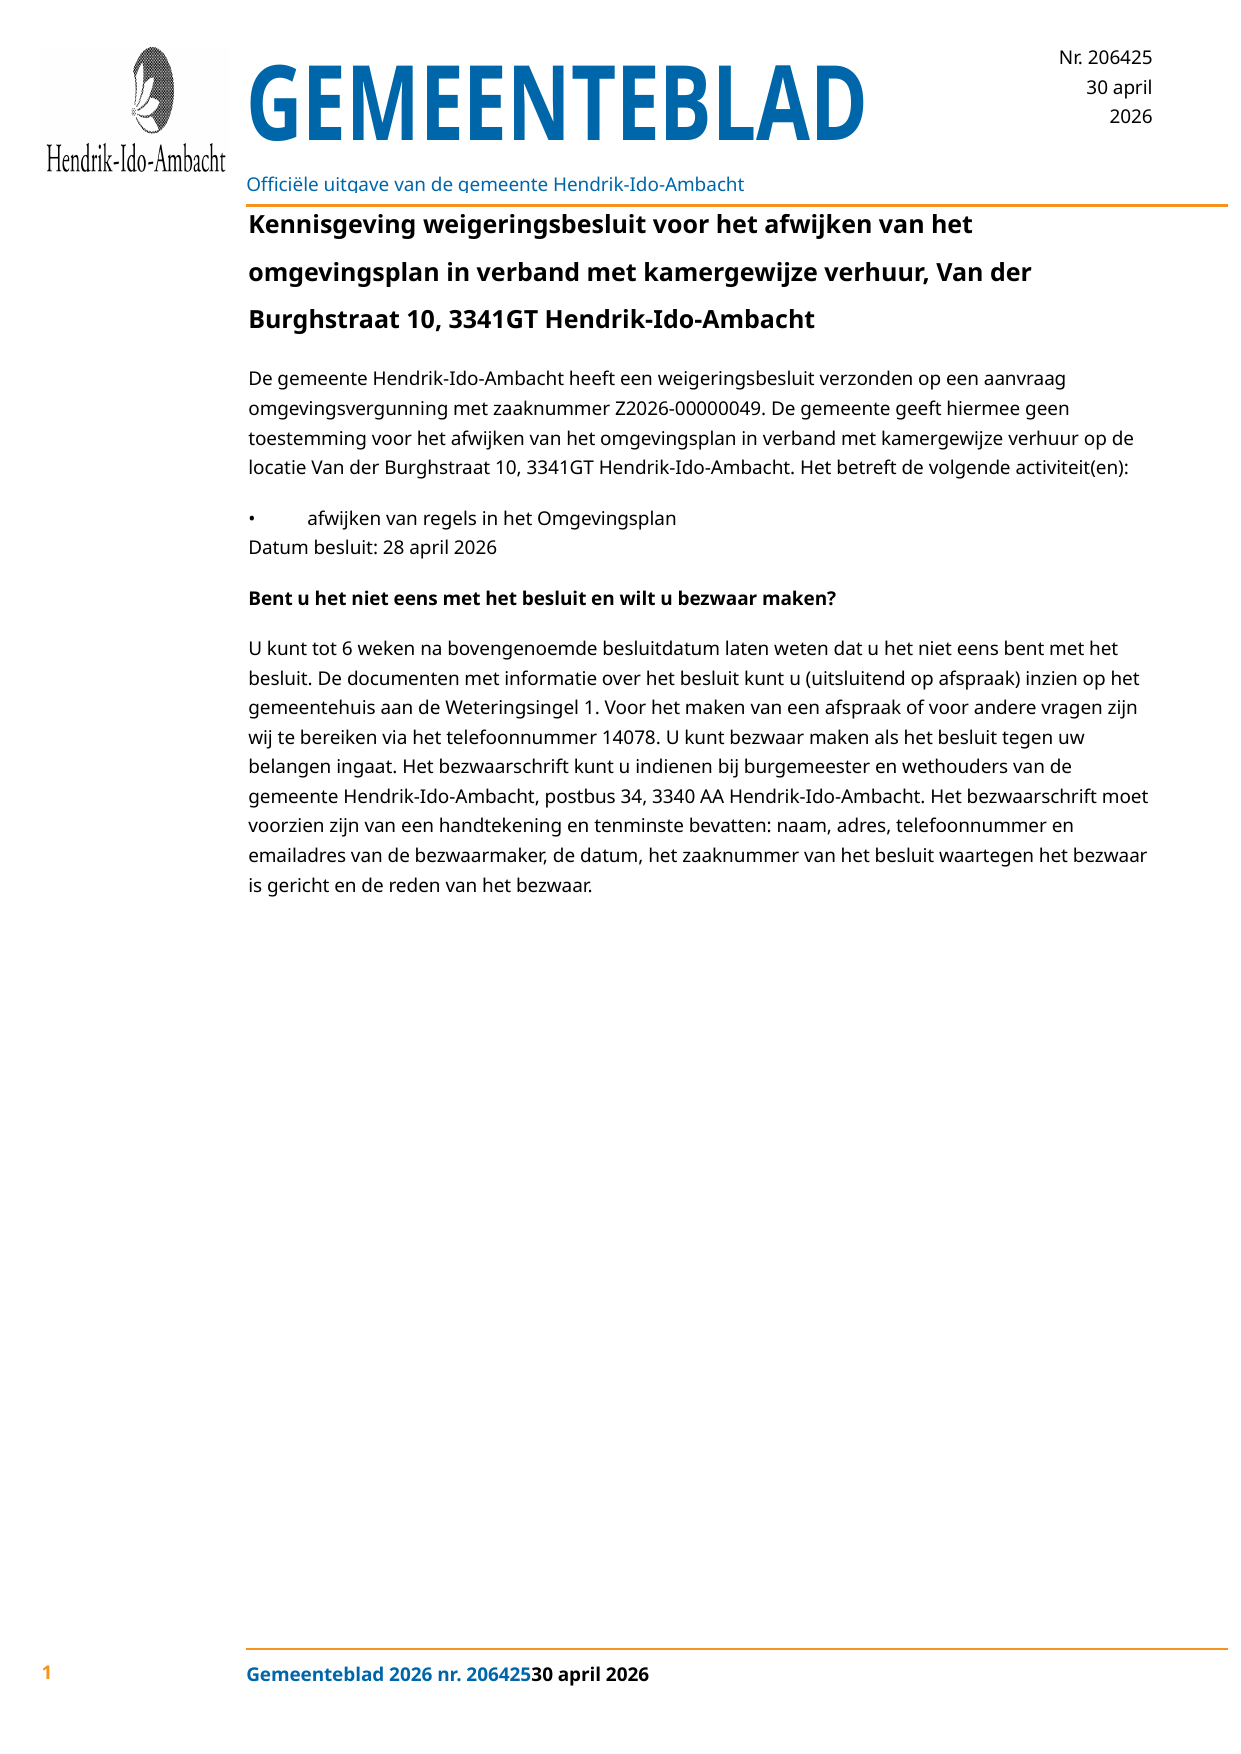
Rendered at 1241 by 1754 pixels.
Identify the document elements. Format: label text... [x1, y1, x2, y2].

text U kunt tot 6 weken na bovengenoemde besluitdatum laten weten dat u het niet eens bent met het besluit. De documenten met informatie over het besluit kunt u (uitsluitend op afspraak) inzien op het gemeentehuis aan de Weteringsingel 1. Voor het maken van een afspraak of voor andere vragen zijn wij te bereiken via het telefoonnummer 14078. U kunt bezwaar maken als het besluit tegen uw belangen ingaat. Het bezwaarschrift kunt u indienen bij burgemeester en wethouders van de gemeente Hendrik-Ido-Ambacht, postbus 34, 3340 AA Hendrik-Ido-Ambacht. Het bezwaarschrift moet voorzien zijn van een handtekening en tenminste bevatten: naam, adres, telefoonnummer en emailadres van de bezwaarmaker, de datum, het zaaknummer van het besluit waartegen het bezwaar is gericht en de reden van het bezwaar. [248, 635, 1152, 897]
list afwijken van regels in het Omgevingsplan [248, 505, 1152, 530]
text Kennisgeving weigeringsbesluit voor het afwijken van het omgevingsplan in verband met kamergewijze verhuur, Van der Burghstraat 10, 3341GT Hendrik-Ido-Ambacht [248, 207, 1152, 336]
text Datum besluit: 28 april 2026 [248, 534, 1152, 560]
text Bent u het niet eens met het besluit en wilt u bezwaar maken? [248, 585, 1152, 610]
text De gemeente Hendrik-Ido-Ambacht heeft een weigeringsbesluit verzonden op een aanvraag omgevingsvergunning met zaaknummer Z2026-00000049. De gemeente geeft hiermee geen toestemming voor het afwijken van het omgevingsplan in verband met kamergewijze verhuur op de locatie Van der Burghstraat 10, 3341GT Hendrik-Ido-Ambacht. Het betreft de volgende activiteit(en): [248, 366, 1152, 480]
picture [41, 47, 231, 172]
